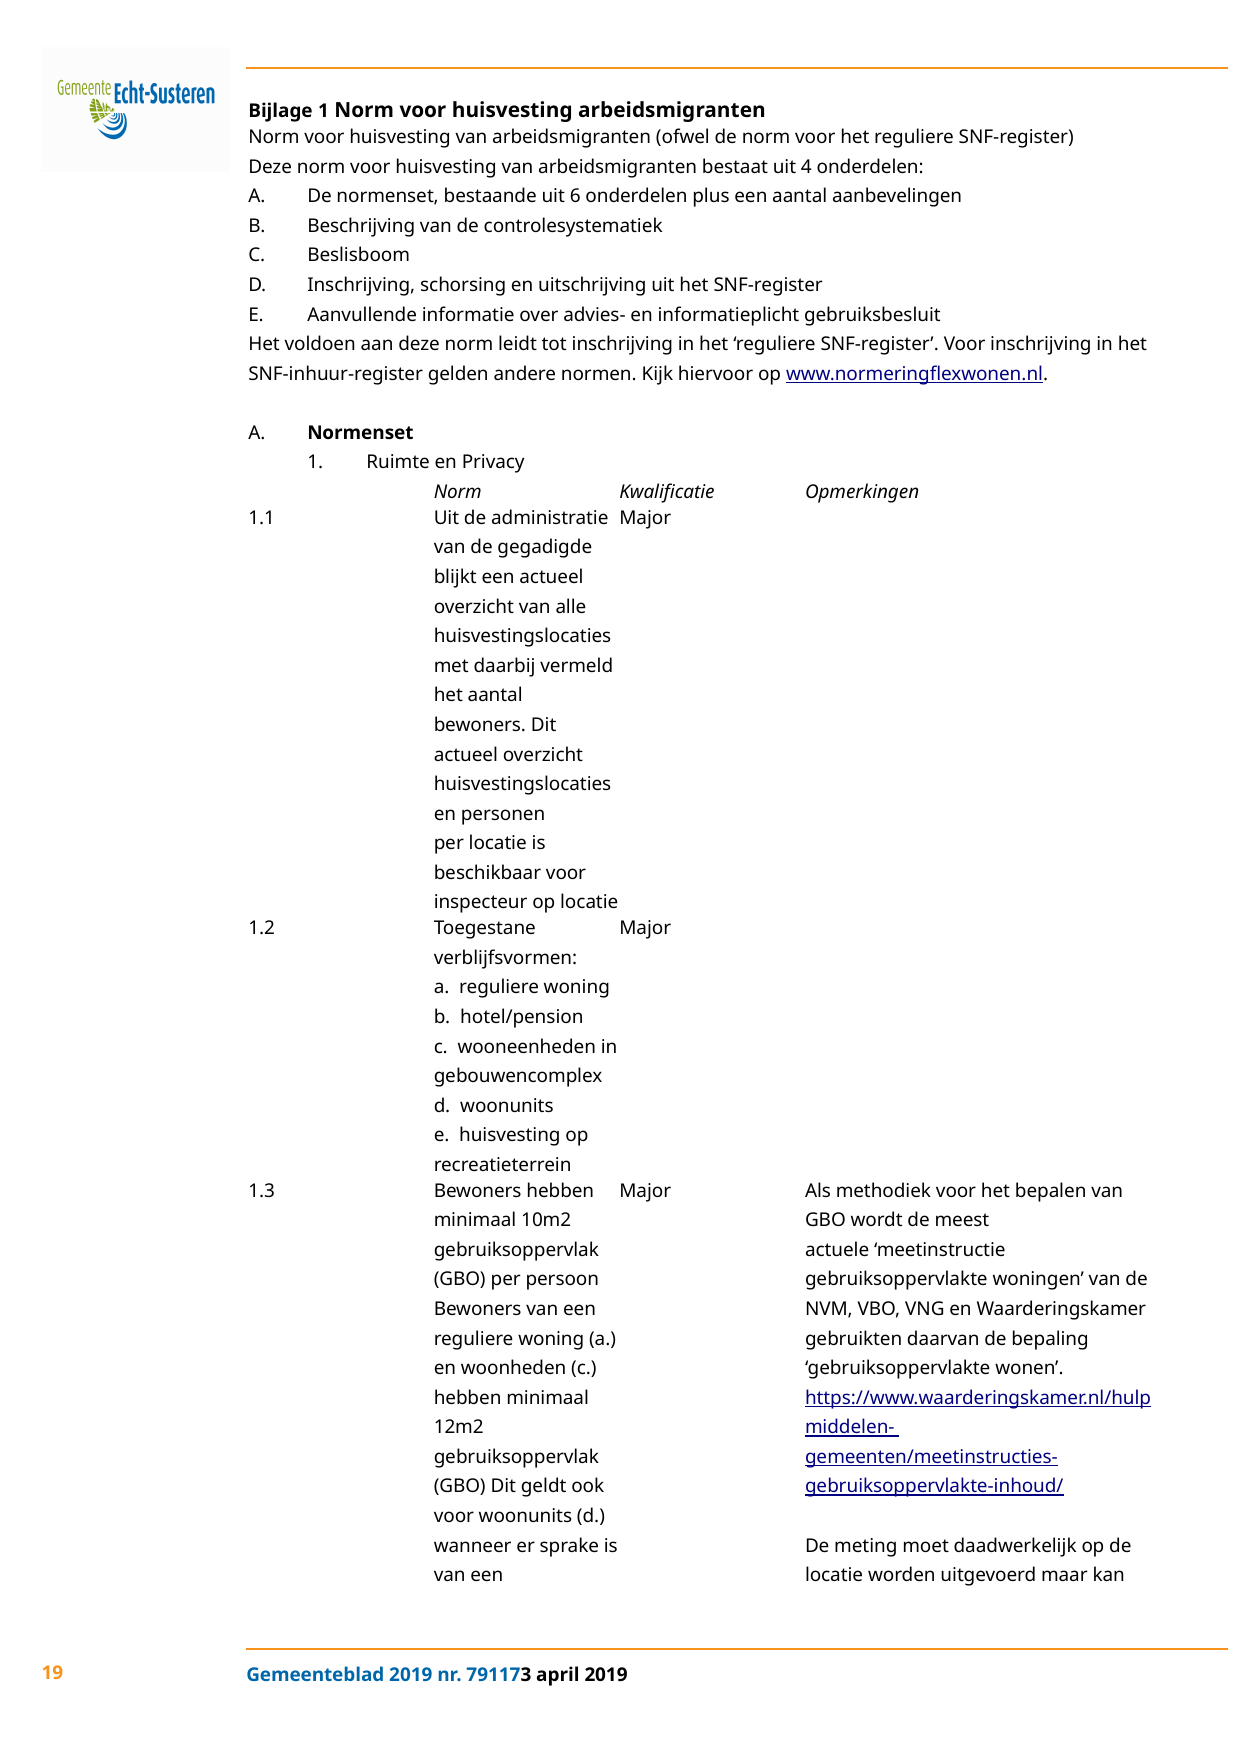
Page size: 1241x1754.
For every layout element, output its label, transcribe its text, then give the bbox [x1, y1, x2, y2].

text Het voldoen aan deze norm leidt tot inschrijving in het ‘reguliere SNF-register’. Voor inschrijving in het SNF-inhuur-register gelden andere normen. Kijk hiervoor op www.normeringflexwonen.nl. [248, 330, 1152, 386]
table_cell Major [619, 1177, 805, 1587]
table_cell Major [619, 504, 805, 914]
table_cell [805, 915, 1152, 1177]
list Aanvullende informatie over advies- en informatieplicht gebruiksbesluit [248, 301, 1152, 327]
table_cell Bewoners hebben minimaal 10m2 gebruiksoppervlak (GBO) per persoon Bewoners van een reguliere woning (a.) en woonheden (c.) hebben minimaal 12m2 gebruiksoppervlak (GBO) Dit geldt ook voor woonunits (d.) wanneer er sprake is van een [434, 1177, 619, 1587]
table_header Opmerkingen [805, 479, 1152, 504]
table_cell 1.2 [248, 915, 433, 1177]
text Deze norm voor huisvesting van arbeidsmigranten bestaat uit 4 onderdelen: [248, 153, 1152, 179]
list Beslisboom [248, 242, 1152, 267]
list Inschrijving, schorsing en uitschrijving uit het SNF-register [248, 271, 1152, 297]
table_cell Toegestane verblijfsvormen: a. reguliere woning b. hotel/pension c. wooneenheden in gebouwencomplex d. woonunits e. huisvesting op recreatieterrein [434, 915, 619, 1177]
table_header Norm [434, 479, 619, 504]
table_cell [805, 504, 1152, 914]
table_cell Major [619, 915, 805, 1177]
list Ruimte en Privacy [307, 449, 1152, 474]
list Beschrijving van de controlesystematiek [248, 212, 1152, 238]
table_header Kwalificatie [619, 479, 805, 504]
list Normenset [248, 419, 1152, 445]
picture [41, 47, 231, 172]
list De normenset, bestaande uit 6 onderdelen plus een aantal aanbevelingen [248, 182, 1152, 208]
text Norm voor huisvesting van arbeidsmigranten (ofwel de norm voor het reguliere SNF-register) [248, 123, 1152, 149]
table_cell Uit de administratie van de gegadigde blijkt een actueel overzicht van alle huisvestingslocaties met daarbij vermeld het aantal bewoners. Dit actueel overzicht huisvestingslocaties en personen per locatie is beschikbaar voor inspecteur op locatie [434, 504, 619, 914]
text Bijlage 1 Norm voor huisvesting arbeidsmigranten [248, 95, 1152, 123]
table_header [248, 479, 433, 504]
table_cell 1.1 [248, 504, 433, 914]
table_cell 1.3 [248, 1177, 433, 1587]
table_cell Als methodiek voor het bepalen van GBO wordt de meest actuele ‘meetinstructie gebruiksoppervlakte woningen’ van de NVM, VBO, VNG en Waarderingskamer gebruikten daarvan de bepaling ‘gebruiksoppervlakte wonen’. https://www.waarderingskamer.nl/hulpmiddelen- gemeenten/meetinstructies-gebruiksoppervlakte-inhoud/ De meting moet daadwerkelijk op de locatie worden uitgevoerd maar kan [805, 1177, 1152, 1587]
